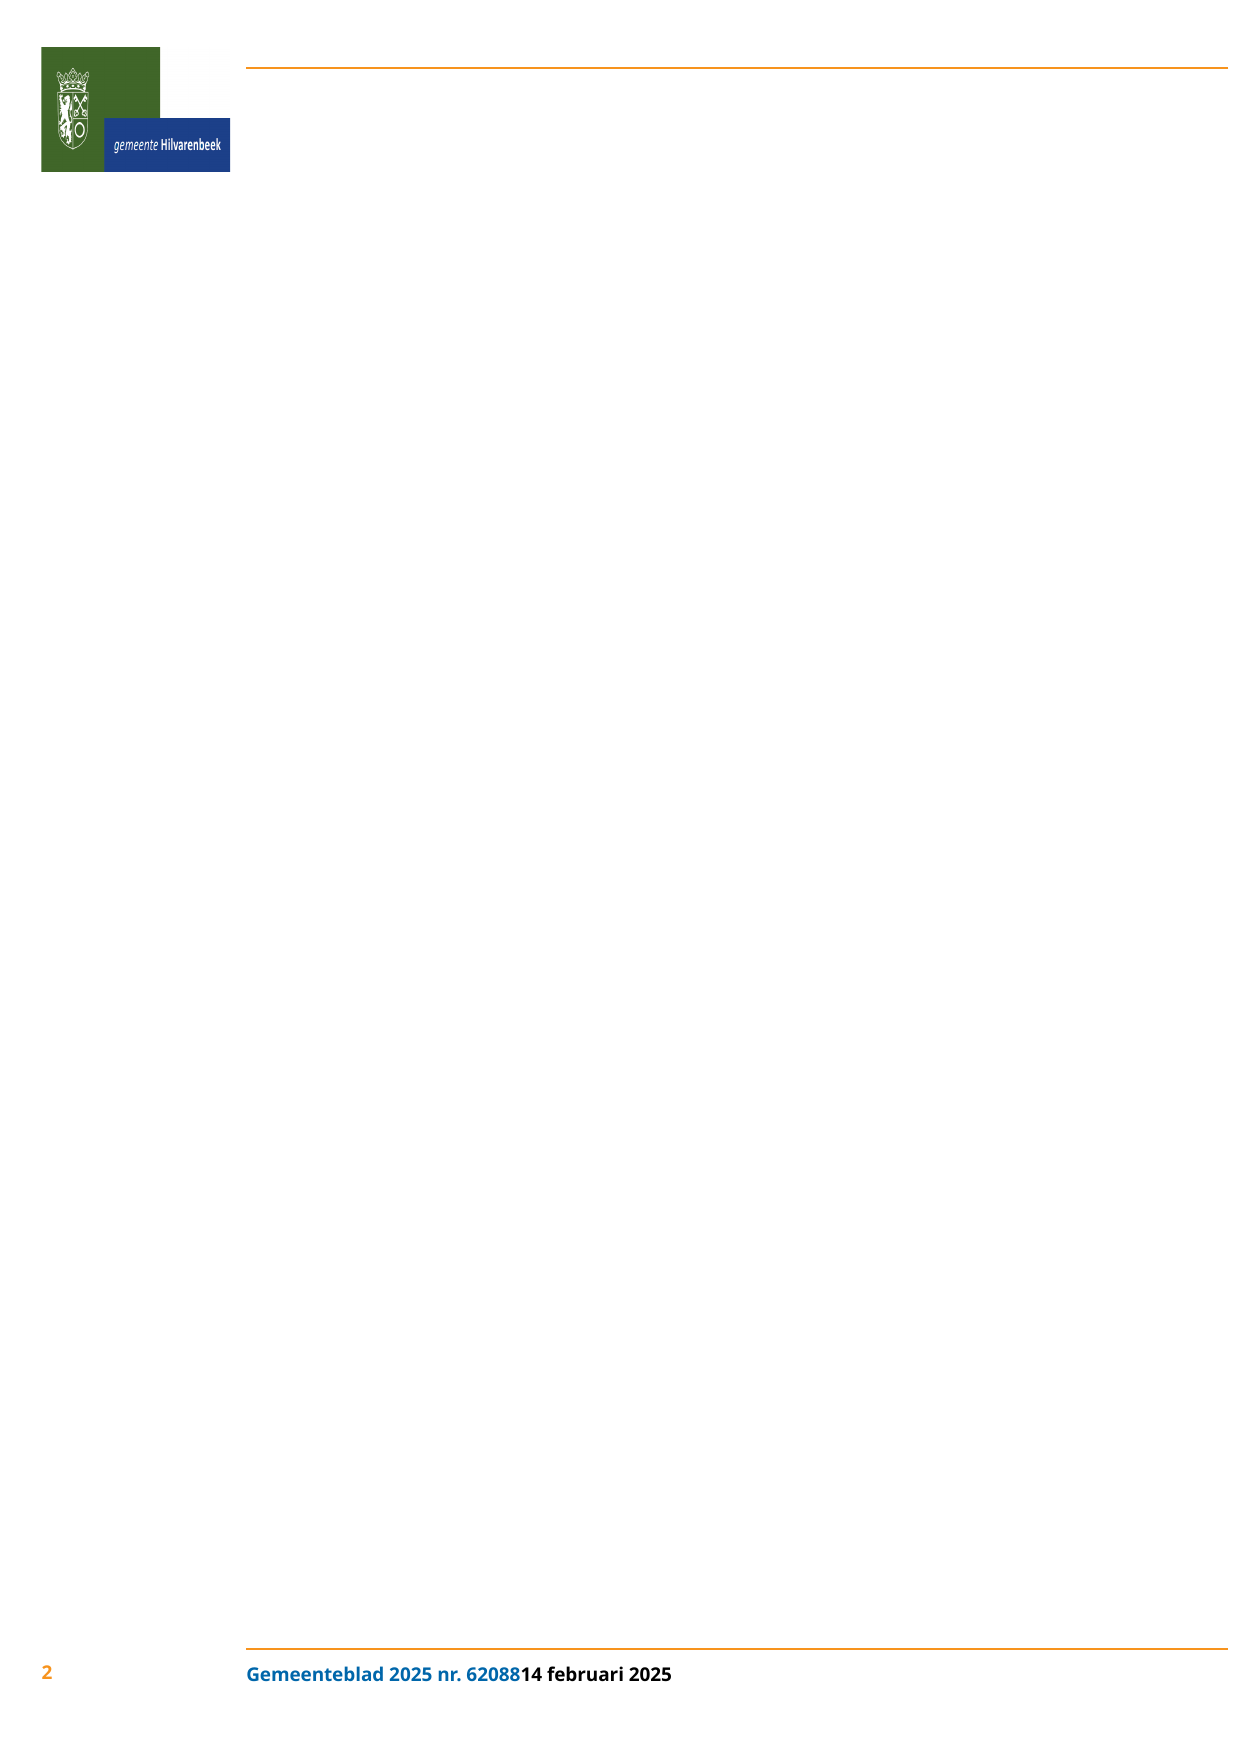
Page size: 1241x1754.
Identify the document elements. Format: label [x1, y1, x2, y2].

picture [41, 47, 231, 172]
